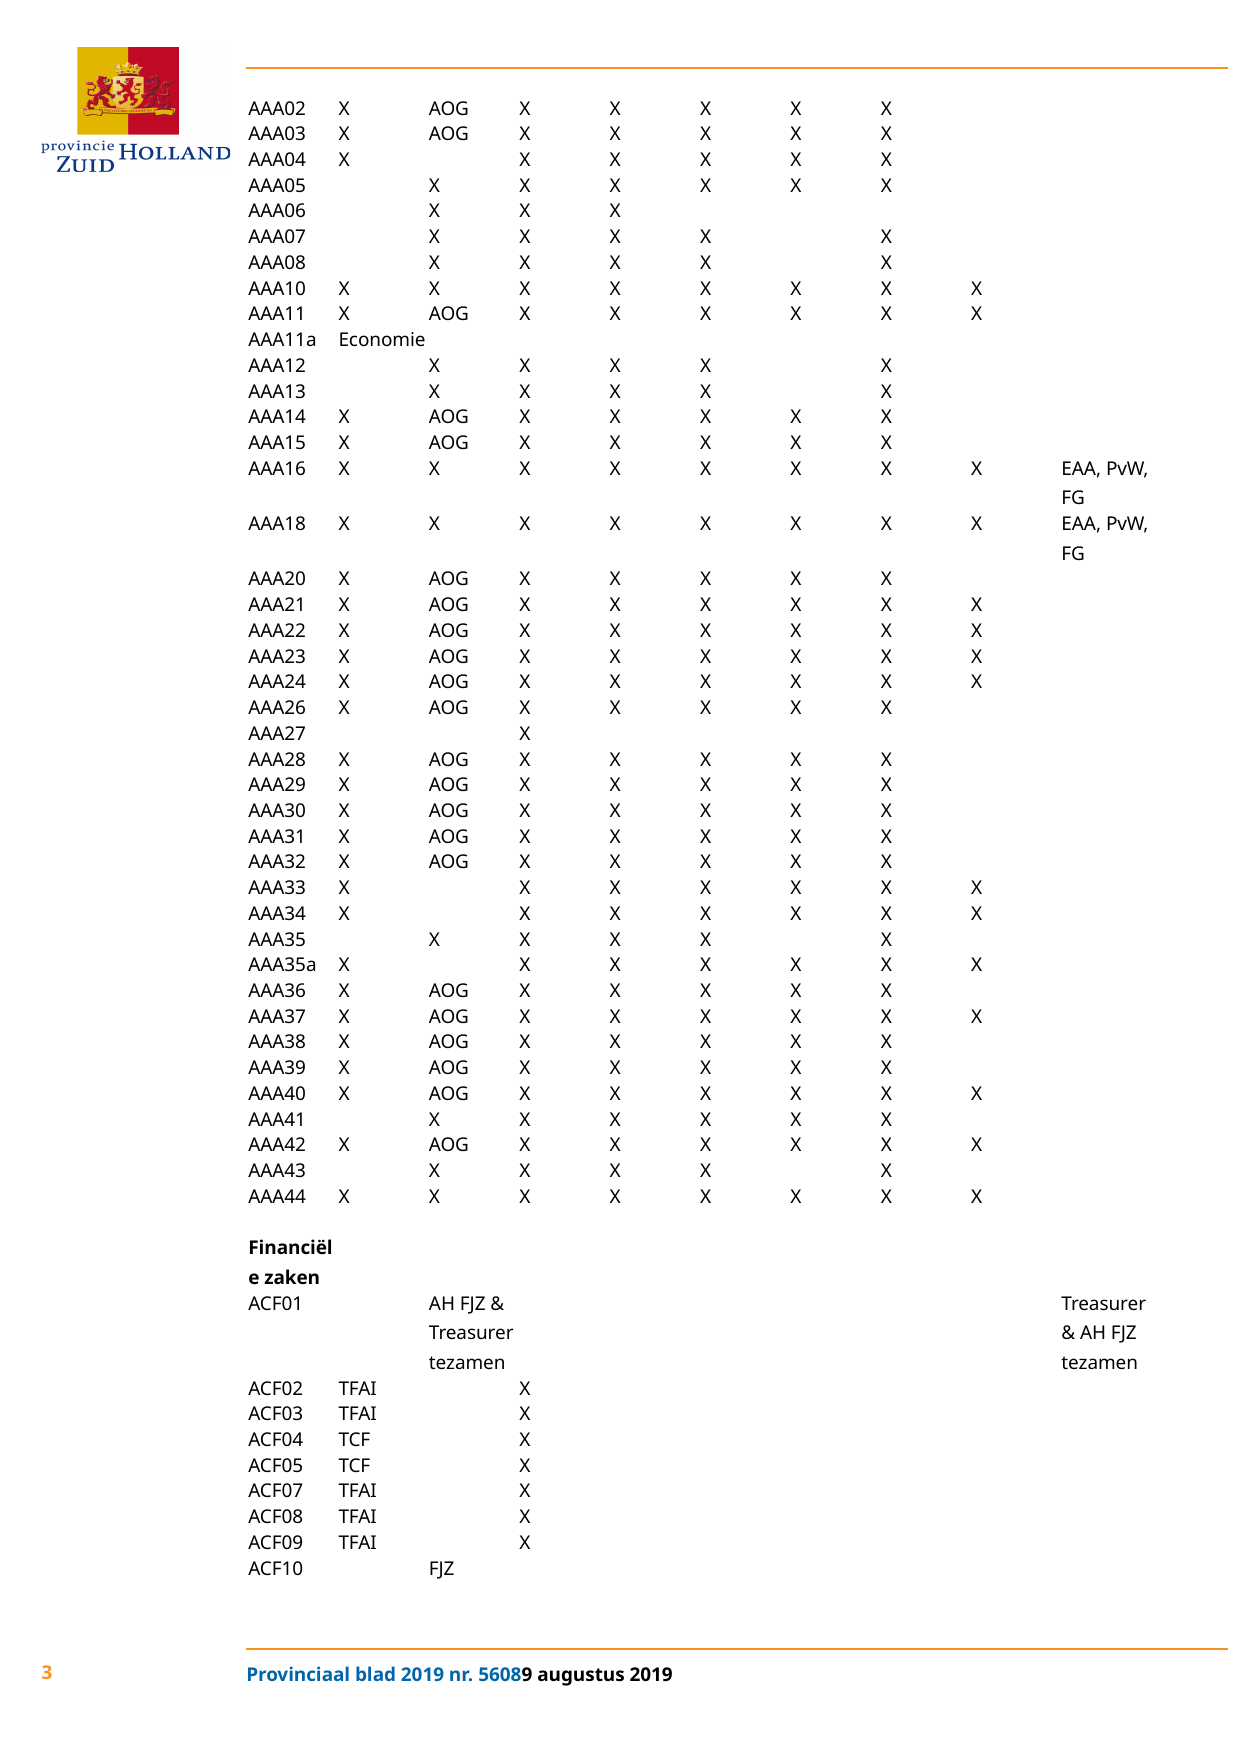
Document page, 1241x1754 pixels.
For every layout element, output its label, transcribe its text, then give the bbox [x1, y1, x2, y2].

table_cell X [338, 849, 429, 874]
table_cell [971, 1029, 1061, 1054]
table_cell X [519, 926, 609, 952]
table_cell X [429, 1183, 519, 1209]
table_cell [429, 1581, 519, 1606]
table_cell [971, 926, 1061, 952]
table_cell X [881, 429, 971, 455]
table_cell X [790, 591, 881, 617]
table_cell [429, 146, 519, 172]
table_cell X [790, 566, 881, 591]
table_cell X [519, 249, 609, 275]
table_cell [1061, 172, 1152, 198]
table_cell [1061, 1003, 1152, 1029]
table_cell X [609, 172, 700, 198]
table_cell X [700, 172, 790, 198]
table_cell X [790, 669, 881, 694]
table_cell [609, 1478, 700, 1503]
table_cell X [609, 378, 700, 403]
table_cell X [881, 669, 971, 694]
table_cell [338, 249, 429, 275]
table_cell TFAI [338, 1504, 429, 1529]
table_cell [790, 1529, 881, 1555]
table_cell [790, 1426, 881, 1452]
table_cell X [338, 977, 429, 1003]
table_cell X [609, 1183, 700, 1209]
table_cell X [519, 1003, 609, 1029]
table_cell [700, 1555, 790, 1581]
table_cell [971, 694, 1061, 720]
table_cell X [700, 249, 790, 275]
table_cell X [519, 146, 609, 172]
table_cell X [609, 1132, 700, 1157]
table_cell ACF01 [248, 1290, 338, 1375]
table_cell AH FJZ & Treasurer tezamen [429, 1290, 519, 1375]
table_cell X [519, 1375, 609, 1401]
table_cell [700, 720, 790, 746]
table_cell [519, 326, 609, 352]
table_cell [1061, 301, 1152, 326]
table_cell [971, 566, 1061, 591]
table_cell [971, 1055, 1061, 1080]
table_cell X [519, 694, 609, 720]
table_cell X [609, 669, 700, 694]
table_cell [609, 1555, 700, 1581]
table_cell AAA21 [248, 591, 338, 617]
table_cell [1061, 1375, 1152, 1401]
table_cell X [700, 977, 790, 1003]
table_cell X [881, 849, 971, 874]
table_cell [971, 224, 1061, 249]
table_cell [609, 1426, 700, 1452]
table_cell [790, 1158, 881, 1183]
table_cell X [609, 198, 700, 223]
table_cell [790, 326, 881, 352]
table_cell [700, 198, 790, 223]
table_cell TFAI [338, 1529, 429, 1555]
table_cell AOG [429, 849, 519, 874]
table_cell X [881, 797, 971, 823]
table_cell [700, 1290, 790, 1375]
table_cell X [971, 669, 1061, 694]
table_cell X [519, 224, 609, 249]
table_cell AAA13 [248, 378, 338, 403]
table_cell [971, 1529, 1061, 1555]
table_cell X [700, 1029, 790, 1054]
table_cell [1061, 378, 1152, 403]
table_cell X [881, 643, 971, 668]
table_cell AOG [429, 429, 519, 455]
table_cell TCF [338, 1426, 429, 1452]
table_cell [1061, 1426, 1152, 1452]
table_cell ACF04 [248, 1426, 338, 1452]
table_cell X [609, 926, 700, 952]
table_cell AAA04 [248, 146, 338, 172]
table_cell [1061, 95, 1152, 121]
table_cell X [790, 643, 881, 668]
table_cell X [700, 746, 790, 771]
table_cell AOG [429, 694, 519, 720]
table_cell ACF02 [248, 1375, 338, 1401]
table_cell [971, 198, 1061, 223]
table_cell X [700, 694, 790, 720]
table_cell [700, 1529, 790, 1555]
table_cell X [790, 1132, 881, 1157]
table_cell ACF03 [248, 1401, 338, 1426]
table_cell X [700, 301, 790, 326]
table_cell X [338, 429, 429, 455]
table_cell X [429, 249, 519, 275]
table_cell X [338, 301, 429, 326]
table_cell X [609, 643, 700, 668]
table_cell X [338, 694, 429, 720]
table_cell X [700, 352, 790, 378]
table_cell [1061, 617, 1152, 643]
table_cell X [519, 566, 609, 591]
table_cell [790, 1581, 881, 1606]
table_cell X [519, 404, 609, 429]
table_cell X [519, 429, 609, 455]
table_cell X [881, 771, 971, 797]
table_cell X [700, 378, 790, 403]
table_cell AOG [429, 404, 519, 429]
table_cell AOG [429, 591, 519, 617]
table_cell AAA11 [248, 301, 338, 326]
table_cell X [519, 900, 609, 926]
table_cell X [609, 874, 700, 900]
table_cell [1061, 797, 1152, 823]
table_cell [609, 1375, 700, 1401]
table_cell X [519, 1080, 609, 1106]
table_cell [971, 146, 1061, 172]
table_cell X [429, 198, 519, 223]
table_cell Economie [338, 326, 429, 352]
table_cell [971, 429, 1061, 455]
table_cell ACF10 [248, 1555, 338, 1581]
table_cell X [429, 510, 519, 566]
table_cell TCF [338, 1452, 429, 1478]
table_cell AAA34 [248, 900, 338, 926]
table_cell [790, 249, 881, 275]
table_cell X [609, 429, 700, 455]
table_cell X [338, 1055, 429, 1080]
table_cell [338, 352, 429, 378]
table_cell [790, 1290, 881, 1375]
table_cell X [700, 952, 790, 977]
table_cell X [881, 378, 971, 403]
table_cell [971, 1158, 1061, 1183]
table_cell [1061, 566, 1152, 591]
table_cell X [881, 172, 971, 198]
table_cell X [700, 1132, 790, 1157]
table_cell X [429, 172, 519, 198]
table_cell X [609, 404, 700, 429]
table_cell [1061, 874, 1152, 900]
table_cell X [790, 797, 881, 823]
table_cell [971, 326, 1061, 352]
table_cell X [338, 121, 429, 146]
table_cell [1061, 849, 1152, 874]
table_cell [609, 326, 700, 352]
table_cell [790, 224, 881, 249]
table_cell AAA15 [248, 429, 338, 455]
table_cell [700, 1235, 790, 1290]
table_cell X [971, 1132, 1061, 1157]
table_cell [429, 1426, 519, 1452]
table_cell X [338, 823, 429, 849]
table_cell [881, 1478, 971, 1503]
table_cell [790, 198, 881, 223]
table_cell X [609, 455, 700, 510]
table_cell X [881, 1106, 971, 1132]
table_cell AAA20 [248, 566, 338, 591]
table_cell [338, 1581, 429, 1606]
table_cell [971, 249, 1061, 275]
table_cell X [790, 771, 881, 797]
table_cell [790, 1235, 881, 1290]
table_cell AAA16 [248, 455, 338, 510]
table_cell X [790, 275, 881, 301]
table_cell X [790, 874, 881, 900]
table_cell AOG [429, 977, 519, 1003]
table_cell AAA44 [248, 1183, 338, 1209]
table_cell [971, 1375, 1061, 1401]
table_cell X [519, 1055, 609, 1080]
table_cell AAA07 [248, 224, 338, 249]
table_cell Treasurer & AH FJZ tezamen [1061, 1290, 1152, 1375]
table_cell AOG [429, 771, 519, 797]
table_cell AOG [429, 566, 519, 591]
table_cell X [971, 900, 1061, 926]
table_cell [1061, 1478, 1152, 1503]
table_cell [971, 378, 1061, 403]
table_cell X [519, 1132, 609, 1157]
table_cell AAA42 [248, 1132, 338, 1157]
table_cell [971, 1106, 1061, 1132]
table_cell [1061, 669, 1152, 694]
table_cell [1061, 1529, 1152, 1555]
table_cell X [700, 404, 790, 429]
table_cell X [338, 952, 429, 977]
table_cell X [700, 849, 790, 874]
table_cell [1061, 1504, 1152, 1529]
table_cell [1061, 198, 1152, 223]
table_cell AAA11a [248, 326, 338, 352]
table_cell X [338, 1183, 429, 1209]
table_cell X [881, 900, 971, 926]
table_cell X [519, 643, 609, 668]
table_cell X [338, 275, 429, 301]
table_cell X [790, 404, 881, 429]
table_cell X [700, 1183, 790, 1209]
table_cell AOG [429, 617, 519, 643]
table_cell X [790, 121, 881, 146]
table_cell ACF07 [248, 1478, 338, 1503]
table_cell [1061, 146, 1152, 172]
table_cell X [429, 378, 519, 403]
table_cell AAA14 [248, 404, 338, 429]
table_cell AAA18 [248, 510, 338, 566]
table_cell [1061, 1401, 1152, 1426]
table_cell [1061, 1080, 1152, 1106]
table_cell [429, 1478, 519, 1503]
table_cell X [519, 275, 609, 301]
table_cell X [790, 694, 881, 720]
table_cell [700, 1375, 790, 1401]
table_cell X [881, 823, 971, 849]
table_cell X [700, 669, 790, 694]
table_cell [338, 224, 429, 249]
table_cell [429, 952, 519, 977]
table_cell [1061, 771, 1152, 797]
table_cell [609, 1235, 700, 1290]
table_cell [429, 874, 519, 900]
table_cell X [338, 900, 429, 926]
table_cell X [609, 510, 700, 566]
table_cell X [881, 95, 971, 121]
table_cell X [971, 275, 1061, 301]
table_cell X [700, 121, 790, 146]
table_cell [1061, 121, 1152, 146]
table_cell [971, 823, 1061, 849]
table_cell X [338, 566, 429, 591]
table_cell X [338, 771, 429, 797]
table_cell ACF09 [248, 1529, 338, 1555]
table_cell [881, 1290, 971, 1375]
table_cell [971, 404, 1061, 429]
table_cell AOG [429, 121, 519, 146]
table_cell Financiële zaken [248, 1235, 338, 1290]
table_cell AAA27 [248, 720, 338, 746]
table_cell X [790, 952, 881, 977]
table_cell X [700, 275, 790, 301]
table_cell X [338, 404, 429, 429]
table_cell X [790, 900, 881, 926]
table_cell [1061, 1158, 1152, 1183]
table_cell X [609, 95, 700, 121]
table_cell TFAI [338, 1375, 429, 1401]
table_cell AAA30 [248, 797, 338, 823]
table_cell X [519, 1452, 609, 1478]
table_cell AAA03 [248, 121, 338, 146]
table_cell [1061, 429, 1152, 455]
table_cell [429, 720, 519, 746]
table_cell [429, 1375, 519, 1401]
table_cell TFAI [338, 1478, 429, 1503]
table_cell X [971, 617, 1061, 643]
table_cell X [338, 1132, 429, 1157]
table_cell X [790, 510, 881, 566]
table_cell [790, 1555, 881, 1581]
table_cell X [700, 1158, 790, 1183]
table_cell X [790, 146, 881, 172]
table_cell X [609, 900, 700, 926]
table_cell X [790, 1183, 881, 1209]
table_cell X [881, 121, 971, 146]
table_cell [1061, 746, 1152, 771]
table_cell [519, 1555, 609, 1581]
table_cell AAA41 [248, 1106, 338, 1132]
table_cell X [609, 146, 700, 172]
table_cell AAA35a [248, 952, 338, 977]
table_cell [1061, 591, 1152, 617]
table_cell X [338, 591, 429, 617]
table_cell [1061, 275, 1152, 301]
table_cell ACF05 [248, 1452, 338, 1478]
table_cell X [881, 275, 971, 301]
table_cell X [338, 669, 429, 694]
table_cell AAA43 [248, 1158, 338, 1183]
table_cell [429, 1209, 519, 1234]
table_cell X [609, 746, 700, 771]
table_cell X [881, 1003, 971, 1029]
table_cell X [609, 566, 700, 591]
table_cell AOG [429, 301, 519, 326]
table_cell X [338, 1029, 429, 1054]
table_cell X [971, 952, 1061, 977]
table_cell [881, 1581, 971, 1606]
table_cell X [609, 977, 700, 1003]
table_cell [1061, 952, 1152, 977]
table_cell [971, 1290, 1061, 1375]
table_cell X [609, 301, 700, 326]
table_cell ACF08 [248, 1504, 338, 1529]
table_cell X [790, 1080, 881, 1106]
table_cell AAA36 [248, 977, 338, 1003]
table_cell X [609, 352, 700, 378]
table_cell X [790, 1055, 881, 1080]
table_cell [338, 378, 429, 403]
table_cell X [609, 1158, 700, 1183]
table_cell X [881, 1029, 971, 1054]
table_cell X [790, 617, 881, 643]
table_cell [429, 1452, 519, 1478]
table_cell X [790, 429, 881, 455]
table_cell X [881, 249, 971, 275]
table_cell AAA35 [248, 926, 338, 952]
table_cell X [519, 977, 609, 1003]
table_cell [429, 900, 519, 926]
table_cell [1061, 1055, 1152, 1080]
table_cell [790, 378, 881, 403]
table_cell AAA23 [248, 643, 338, 668]
table_cell X [971, 643, 1061, 668]
table_cell [609, 1452, 700, 1478]
table_cell X [790, 301, 881, 326]
table_cell X [700, 823, 790, 849]
table_cell AAA22 [248, 617, 338, 643]
table_cell X [700, 1106, 790, 1132]
table_cell [1061, 224, 1152, 249]
table_cell X [790, 95, 881, 121]
table_cell X [519, 1529, 609, 1555]
table_cell X [519, 1106, 609, 1132]
table_cell X [881, 1158, 971, 1183]
table_cell X [881, 874, 971, 900]
table_cell AOG [429, 1132, 519, 1157]
table_cell [971, 1401, 1061, 1426]
table_cell [338, 1555, 429, 1581]
table_cell [609, 1401, 700, 1426]
table_cell X [338, 746, 429, 771]
table_cell X [971, 510, 1061, 566]
table_cell [519, 1235, 609, 1290]
table_cell X [519, 378, 609, 403]
table_cell [881, 1426, 971, 1452]
table_cell [971, 977, 1061, 1003]
table_cell X [609, 849, 700, 874]
table_cell X [881, 146, 971, 172]
table_cell X [519, 669, 609, 694]
table_cell X [519, 301, 609, 326]
table_cell X [700, 429, 790, 455]
table_cell X [519, 874, 609, 900]
table_cell X [429, 352, 519, 378]
table_cell AOG [429, 1003, 519, 1029]
table_cell [790, 720, 881, 746]
table_cell X [338, 617, 429, 643]
table_cell [971, 1209, 1061, 1234]
table_cell X [519, 198, 609, 223]
table_cell X [519, 797, 609, 823]
table_cell X [881, 455, 971, 510]
table_cell X [519, 591, 609, 617]
table_cell [609, 720, 700, 746]
table_cell X [971, 874, 1061, 900]
table_cell X [609, 249, 700, 275]
table_cell X [519, 1401, 609, 1426]
table_cell AAA33 [248, 874, 338, 900]
table_cell [881, 1375, 971, 1401]
table_cell [971, 746, 1061, 771]
table_cell [609, 1581, 700, 1606]
table_cell [971, 1504, 1061, 1529]
table_cell X [700, 1080, 790, 1106]
table_cell [338, 1209, 429, 1234]
table_cell X [519, 455, 609, 510]
table_cell [1061, 1183, 1152, 1209]
table_cell [700, 1452, 790, 1478]
table_cell AOG [429, 1029, 519, 1054]
table_cell X [881, 1080, 971, 1106]
table_cell AOG [429, 669, 519, 694]
table_cell X [609, 952, 700, 977]
table_cell X [519, 1183, 609, 1209]
table_cell X [790, 746, 881, 771]
table_cell X [971, 301, 1061, 326]
table_cell [790, 926, 881, 952]
table_cell X [700, 797, 790, 823]
table_cell AAA31 [248, 823, 338, 849]
table_cell [971, 352, 1061, 378]
table_cell [971, 172, 1061, 198]
table_cell AOG [429, 797, 519, 823]
table_cell AAA06 [248, 198, 338, 223]
table_cell [248, 1581, 338, 1606]
table_cell [881, 1235, 971, 1290]
table_cell [971, 1426, 1061, 1452]
table_cell X [790, 849, 881, 874]
table_cell [1061, 1209, 1152, 1234]
table_cell [1061, 1029, 1152, 1054]
table_cell [700, 1401, 790, 1426]
table_cell X [338, 1080, 429, 1106]
table_cell [519, 1209, 609, 1234]
table_cell [881, 326, 971, 352]
table_cell [1061, 694, 1152, 720]
table_cell AOG [429, 95, 519, 121]
table_cell X [881, 926, 971, 952]
table_cell X [519, 849, 609, 874]
table_cell X [429, 1106, 519, 1132]
table_cell [1061, 326, 1152, 352]
table_cell X [519, 823, 609, 849]
table_cell [338, 1158, 429, 1183]
table_cell [971, 849, 1061, 874]
table_cell AAA10 [248, 275, 338, 301]
table_cell X [609, 1106, 700, 1132]
table_cell [338, 172, 429, 198]
table_cell X [519, 1478, 609, 1503]
table_cell [971, 121, 1061, 146]
table_cell X [700, 1055, 790, 1080]
table_cell AAA38 [248, 1029, 338, 1054]
table_cell [1061, 720, 1152, 746]
table_cell X [519, 771, 609, 797]
table_cell X [519, 352, 609, 378]
table_cell X [609, 591, 700, 617]
table_cell [609, 1529, 700, 1555]
table_cell X [338, 643, 429, 668]
table_cell AAA40 [248, 1080, 338, 1106]
table_cell X [338, 510, 429, 566]
table_cell [881, 1209, 971, 1234]
table_cell EAA, PvW, FG [1061, 455, 1152, 510]
table_cell X [338, 874, 429, 900]
table_cell [1061, 823, 1152, 849]
table_cell X [609, 224, 700, 249]
table_cell X [519, 720, 609, 746]
table_cell X [881, 977, 971, 1003]
table_cell X [971, 1080, 1061, 1106]
table_cell [1061, 643, 1152, 668]
table_cell [429, 326, 519, 352]
table_cell [429, 1504, 519, 1529]
table_cell X [881, 1132, 971, 1157]
table_cell EAA, PvW, FG [1061, 510, 1152, 566]
table_cell X [338, 95, 429, 121]
table_cell [971, 720, 1061, 746]
table_cell X [790, 1003, 881, 1029]
table_cell AOG [429, 643, 519, 668]
table_cell X [519, 1504, 609, 1529]
table_cell [1061, 1106, 1152, 1132]
table_cell X [700, 566, 790, 591]
table_cell X [881, 352, 971, 378]
table_cell TFAI [338, 1401, 429, 1426]
table_cell [881, 1529, 971, 1555]
table_cell AAA26 [248, 694, 338, 720]
table_cell X [700, 643, 790, 668]
table_cell [1061, 249, 1152, 275]
table_cell AAA29 [248, 771, 338, 797]
table_cell [971, 1555, 1061, 1581]
table_cell X [609, 121, 700, 146]
table_cell X [971, 455, 1061, 510]
table_cell [338, 198, 429, 223]
table_cell [881, 1504, 971, 1529]
table_cell X [519, 121, 609, 146]
table_cell [790, 352, 881, 378]
table_cell X [700, 146, 790, 172]
table_cell X [700, 455, 790, 510]
table_cell AOG [429, 823, 519, 849]
table_cell X [971, 1003, 1061, 1029]
table_cell X [700, 617, 790, 643]
table_cell [700, 1581, 790, 1606]
table_cell [790, 1209, 881, 1234]
table_cell X [338, 797, 429, 823]
table_cell X [429, 926, 519, 952]
table_cell X [700, 900, 790, 926]
table_cell [971, 797, 1061, 823]
table_cell AAA02 [248, 95, 338, 121]
table_cell AOG [429, 746, 519, 771]
table_cell [338, 720, 429, 746]
table_cell [429, 1529, 519, 1555]
table_cell X [338, 146, 429, 172]
table_cell X [881, 404, 971, 429]
table_cell [881, 1401, 971, 1426]
table_cell X [609, 617, 700, 643]
table_cell X [429, 455, 519, 510]
table_cell [519, 1581, 609, 1606]
table_cell AAA05 [248, 172, 338, 198]
table_cell [338, 1290, 429, 1375]
table_cell X [881, 224, 971, 249]
table_cell X [790, 1029, 881, 1054]
table_cell [1061, 1132, 1152, 1157]
table_cell [971, 1452, 1061, 1478]
table_cell X [881, 301, 971, 326]
table_cell [790, 1401, 881, 1426]
picture [41, 47, 231, 172]
table_cell X [700, 771, 790, 797]
table_cell [700, 326, 790, 352]
table_cell X [609, 1080, 700, 1106]
table_cell X [519, 172, 609, 198]
table_cell X [429, 275, 519, 301]
table_cell X [790, 823, 881, 849]
table_cell AAA39 [248, 1055, 338, 1080]
table_cell [1061, 1555, 1152, 1581]
table_cell X [519, 1426, 609, 1452]
table_cell X [700, 1003, 790, 1029]
table_cell [609, 1290, 700, 1375]
table_cell [881, 720, 971, 746]
table_cell [700, 1478, 790, 1503]
table_cell X [609, 823, 700, 849]
table_cell X [609, 1029, 700, 1054]
table_cell [790, 1452, 881, 1478]
table_cell [971, 1478, 1061, 1503]
table_cell X [790, 1106, 881, 1132]
table_cell [1061, 977, 1152, 1003]
table_cell [971, 771, 1061, 797]
table_cell X [881, 591, 971, 617]
table_cell [790, 1504, 881, 1529]
table_cell [700, 1209, 790, 1234]
table_cell X [429, 224, 519, 249]
table_cell [609, 1209, 700, 1234]
table_cell [429, 1235, 519, 1290]
table_cell [971, 1235, 1061, 1290]
table_cell [1061, 1235, 1152, 1290]
table_cell X [881, 746, 971, 771]
table_cell AAA08 [248, 249, 338, 275]
table_cell [1061, 404, 1152, 429]
table_cell [790, 1375, 881, 1401]
table_cell X [700, 95, 790, 121]
table_cell [1061, 926, 1152, 952]
table_cell [248, 1209, 338, 1234]
table_cell X [790, 977, 881, 1003]
table_cell X [429, 1158, 519, 1183]
table_cell [790, 1478, 881, 1503]
table_cell X [609, 1055, 700, 1080]
table_cell AAA24 [248, 669, 338, 694]
table_cell [881, 198, 971, 223]
table_cell X [700, 926, 790, 952]
table_cell AOG [429, 1055, 519, 1080]
table_cell [609, 1504, 700, 1529]
table_cell X [519, 1029, 609, 1054]
table_cell AAA12 [248, 352, 338, 378]
table_cell X [338, 1003, 429, 1029]
table_cell X [700, 591, 790, 617]
table_cell X [609, 797, 700, 823]
table_cell X [609, 694, 700, 720]
table_cell [700, 1504, 790, 1529]
table_cell X [881, 510, 971, 566]
table_cell [700, 1426, 790, 1452]
table_cell AOG [429, 1080, 519, 1106]
table_cell X [881, 952, 971, 977]
table_cell X [881, 694, 971, 720]
table_cell [971, 1581, 1061, 1606]
table_cell [338, 926, 429, 952]
table_cell FJZ [429, 1555, 519, 1581]
table_cell X [881, 617, 971, 643]
table_cell X [790, 455, 881, 510]
table_cell X [971, 1183, 1061, 1209]
table_cell X [519, 617, 609, 643]
table_cell [1061, 1452, 1152, 1478]
table_cell AAA28 [248, 746, 338, 771]
table_cell X [519, 746, 609, 771]
table_cell [881, 1555, 971, 1581]
table_cell [971, 95, 1061, 121]
table_cell [519, 1290, 609, 1375]
table_cell X [609, 771, 700, 797]
table_cell [1061, 1581, 1152, 1606]
table_cell X [519, 952, 609, 977]
table_cell [429, 1401, 519, 1426]
table_cell X [700, 224, 790, 249]
table_cell X [881, 566, 971, 591]
table_cell X [519, 95, 609, 121]
table_cell X [519, 1158, 609, 1183]
table_cell X [609, 1003, 700, 1029]
table_cell X [519, 510, 609, 566]
table_cell [1061, 352, 1152, 378]
table_cell X [609, 275, 700, 301]
table_cell X [700, 510, 790, 566]
table_cell X [881, 1183, 971, 1209]
table_cell [338, 1106, 429, 1132]
table_cell [338, 1235, 429, 1290]
table_cell X [790, 172, 881, 198]
table_cell AAA32 [248, 849, 338, 874]
table_cell X [971, 591, 1061, 617]
table_cell AAA37 [248, 1003, 338, 1029]
table_cell X [700, 874, 790, 900]
table_cell X [881, 1055, 971, 1080]
table_cell [881, 1452, 971, 1478]
table_cell [1061, 900, 1152, 926]
table_cell X [338, 455, 429, 510]
